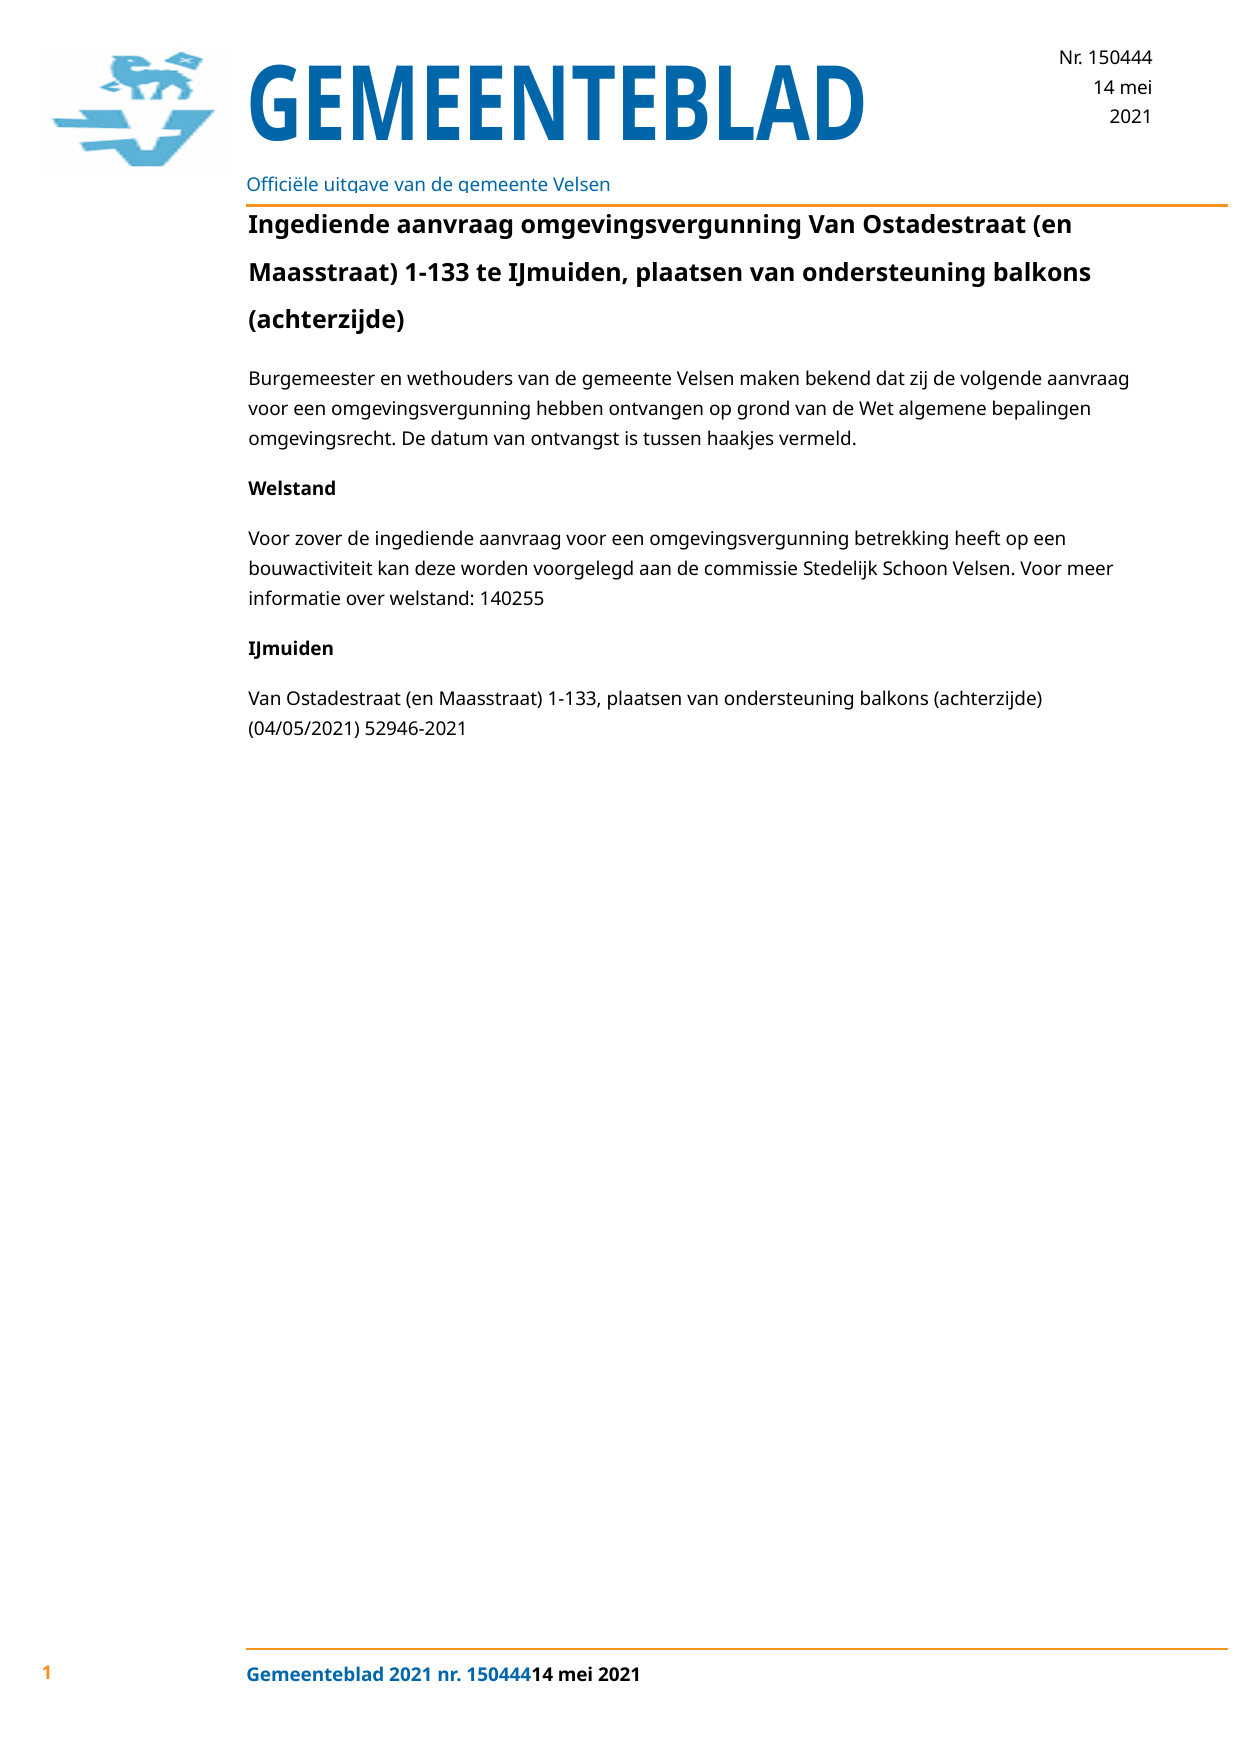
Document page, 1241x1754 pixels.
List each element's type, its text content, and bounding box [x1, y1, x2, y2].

text Voor zover de ingediende aanvraag voor een omgevingsvergunning betrekking heeft op een bouwactiviteit kan deze worden voorgelegd aan de commissie Stedelijk Schoon Velsen. Voor meer informatie over welstand: 140255 [248, 526, 1152, 610]
text Ingediende aanvraag omgevingsvergunning Van Ostadestraat (en Maasstraat) 1-133 te IJmuiden, plaatsen van ondersteuning balkons (achterzijde) [248, 207, 1152, 336]
text Welstand [248, 475, 1152, 501]
text IJmuiden [248, 635, 1152, 661]
text Van Ostadestraat (en Maasstraat) 1-133, plaatsen van ondersteuning balkons (achterzijde) (04/05/2021) 52946-2021 [248, 686, 1152, 741]
picture [41, 47, 231, 172]
text Burgemeester en wethouders van de gemeente Velsen maken bekend dat zij de volgende aanvraag voor een omgevingsvergunning hebben ontvangen op grond van de Wet algemene bepalingen omgevingsrecht. De datum van ontvangst is tussen haakjes vermeld. [248, 366, 1152, 450]
